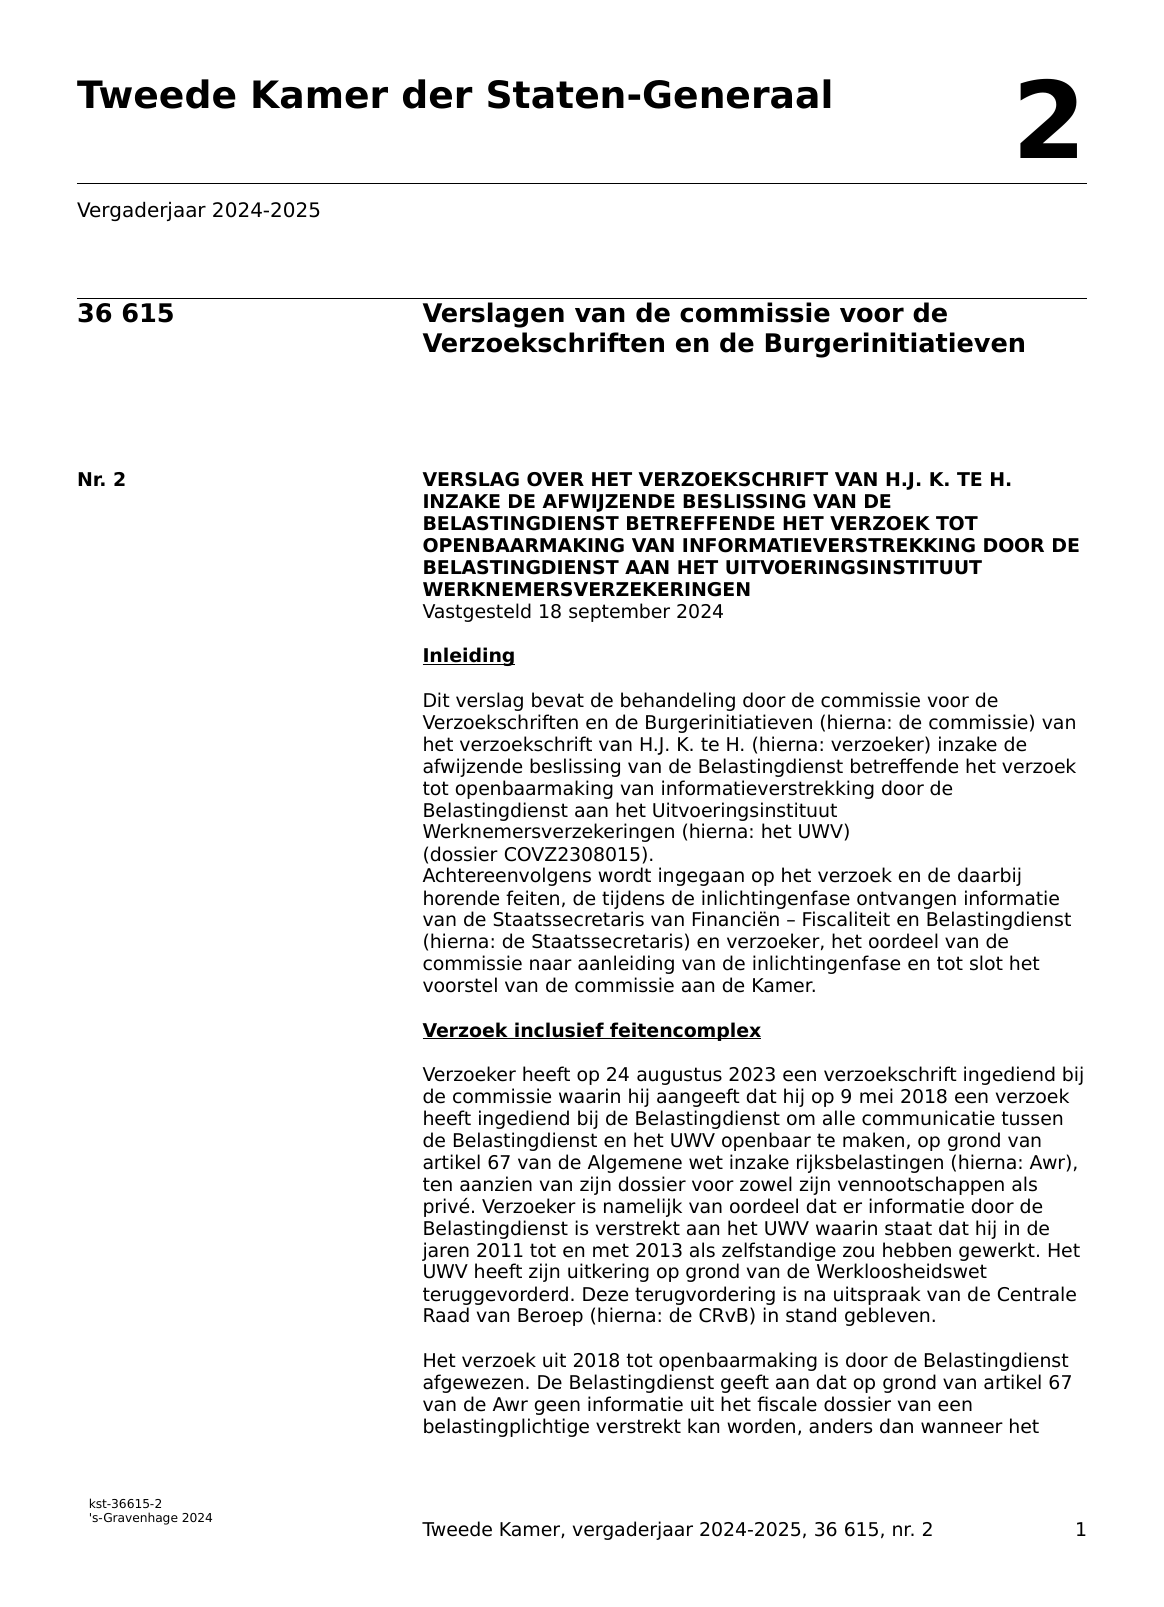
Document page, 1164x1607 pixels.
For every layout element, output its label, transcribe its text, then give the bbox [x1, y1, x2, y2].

text Dit verslag bevat de behandeling door de commissie voor de Verzoekschriften en de Burgerinitiatieven (hierna: de commissie) van het verzoekschrift van H.J. K. te H. (hierna: verzoeker) inzake de afwijzende beslissing van de Belastingdienst betreffende het verzoek tot openbaarmaking van informatieverstrekking door de Belastingdienst aan het Uitvoeringsinstituut Werknemersverzekeringen (hierna: het UWV) (dossier COVZ2308015). [422, 689, 1087, 865]
text Vastgesteld 18 september 2024 [422, 601, 1087, 623]
table_header Tweede Kamer der Staten-Generaal [77, 59, 886, 183]
table_cell Vergaderjaar 2024-2025 [77, 184, 1087, 298]
text Verzoeker heeft op 24 augustus 2023 een verzoekschrift ingediend bij de commissie waarin hij aangeeft dat hij op 9 mei 2018 een verzoek heeft ingediend bij de Belastingdienst om alle communicatie tussen de Belastingdienst en het UWV openbaar te maken, op grond van artikel 67 van de Algemene wet inzake rijksbelastingen (hierna: Awr), ten aanzien van zijn dossier voor zowel zijn vennootschappen als privé. Verzoeker is namelijk van oordeel dat er informatie door de Belastingdienst is verstrekt aan het UWV waarin staat dat hij in de jaren 2011 tot en met 2013 als zelfstandige zou hebben gewerkt. Het UWV heeft zijn uitkering op grond van de Werkloosheidswet teruggevorderd. Deze terugvordering is na uitspraak van de Centrale Raad van Beroep (hierna: de CRvB) in stand gebleven. [422, 1064, 1087, 1327]
text Het verzoek uit 2018 tot openbaarmaking is door de Belastingdienst afgewezen. De Belastingdienst geeft aan dat op grond van artikel 67 van de Awr geen informatie uit het fiscale dossier van een belastingplichtige verstrekt kan worden, anders dan wanneer het [422, 1349, 1087, 1437]
subtitle Verzoek inclusief feitencomplex [422, 1019, 1087, 1041]
text kst-36615-2 [88, 1497, 323, 1511]
text 's-Gravenhage 2024 [88, 1511, 323, 1525]
text Achtereenvolgens wordt ingegaan op het verzoek en de daarbij horende feiten, de tijdens de inlichtingenfase ontvangen informatie van de Staatssecretaris van Financiën – Fiscaliteit en Belastingdienst (hierna: de Staatssecretaris) en verzoeker, het oordeel van de commissie naar aanleiding van de inlichtingenfase en tot slot het voorstel van de commissie aan de Kamer. [422, 865, 1087, 997]
subtitle Nr. 2 VERSLAG OVER HET VERZOEKSCHRIFT VAN H.J. K. TE H. INZAKE DE AFWIJZENDE BESLISSING VAN DE BELASTINGDIENST BETREFFENDE HET VERZOEK TOT OPENBAARMAKING VAN INFORMATIEVERSTREKKING DOOR DE BELASTINGDIENST AAN HET UITVOERINGSINSTITUUT WERKNEMERSVERZEKERINGEN [77, 469, 1087, 601]
table_header 2 [886, 59, 1087, 183]
subtitle Inleiding [422, 645, 1087, 667]
subtitle 36 615 Verslagen van de commissie voor de Verzoekschriften en de Burgerinitiatieven [77, 299, 1087, 358]
